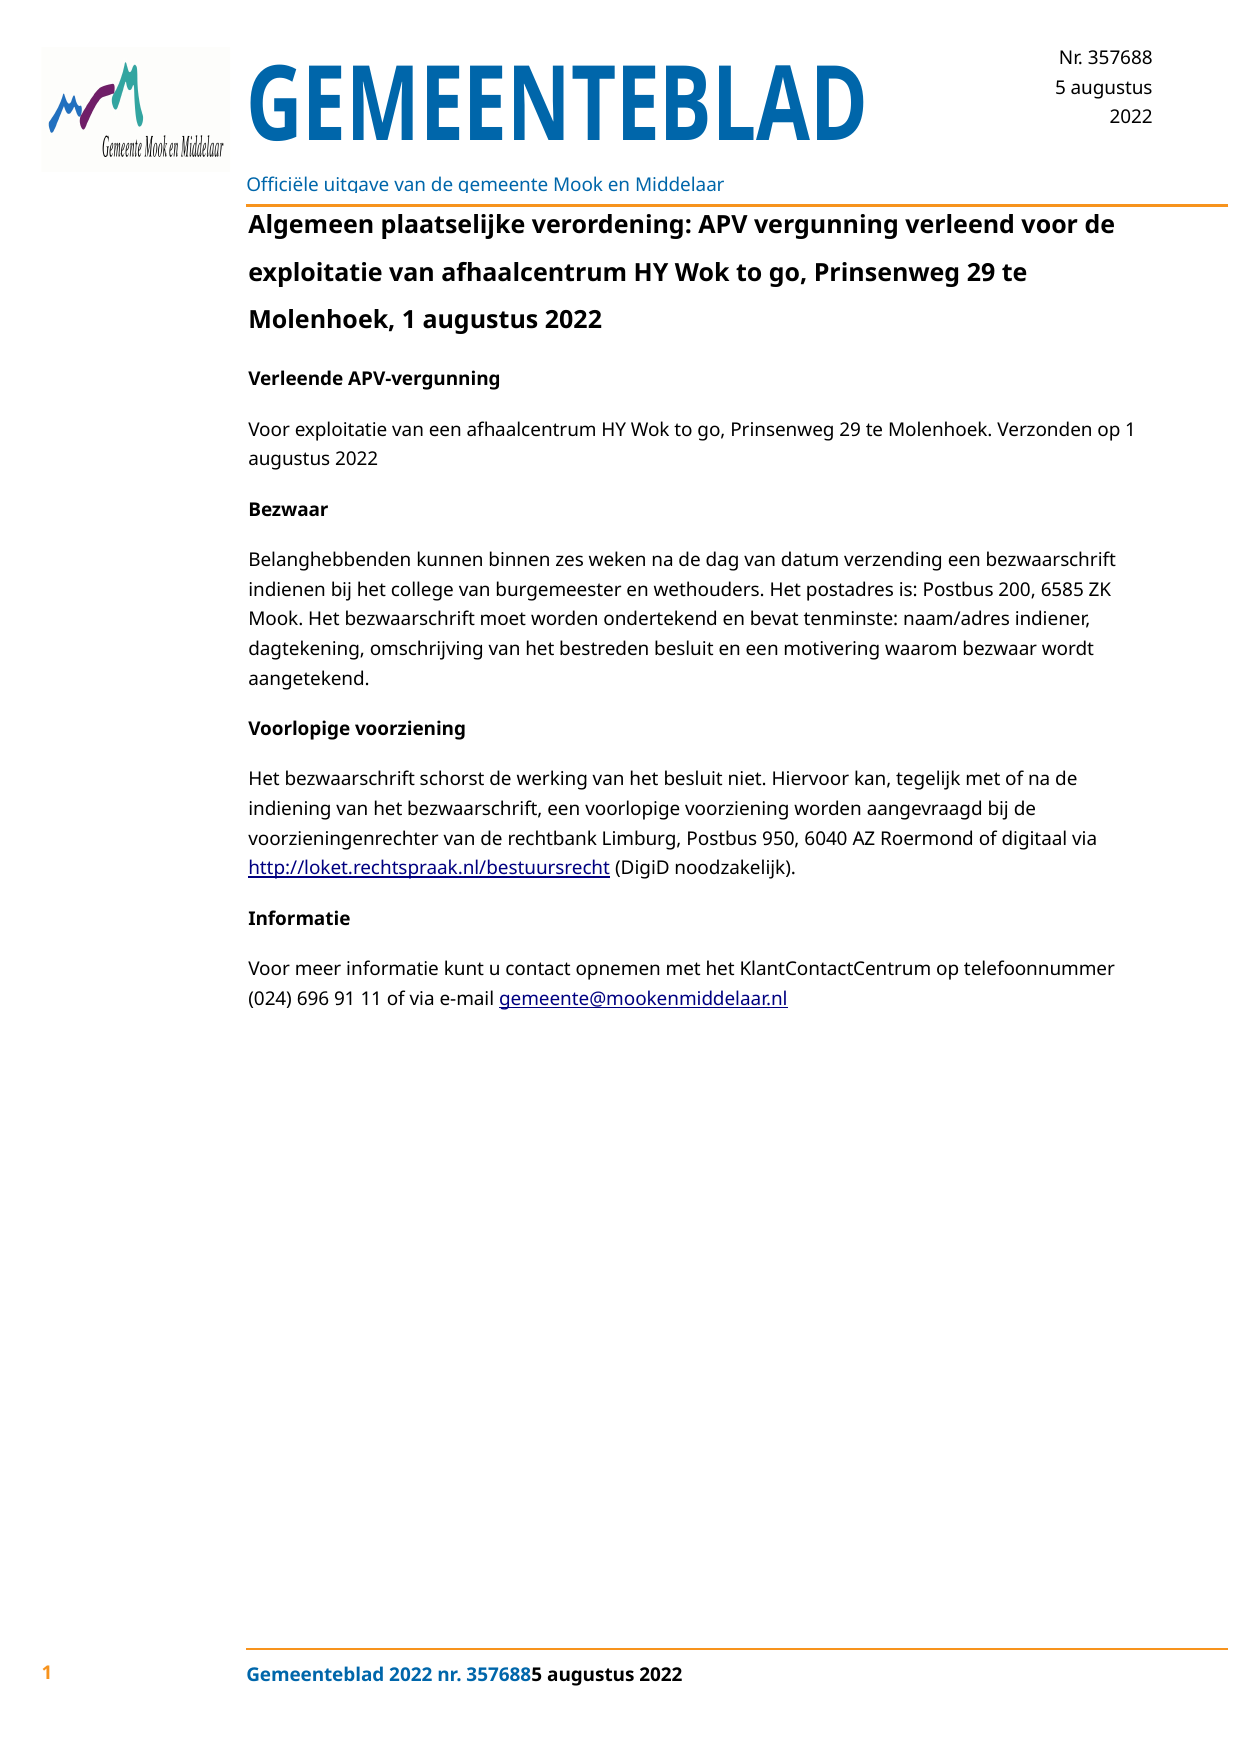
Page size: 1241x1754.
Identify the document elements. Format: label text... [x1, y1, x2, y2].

text Voorlopige voorziening [248, 715, 1152, 741]
text Bezwaar [248, 496, 1152, 522]
text Voor meer informatie kunt u contact opnemen met het KlantContactCentrum op telefoonnummer (024) 696 91 11 of via e-mail gemeente@mookenmiddelaar.nl [248, 955, 1152, 1010]
text Belanghebbenden kunnen binnen zes weken na de dag van datum verzending een bezwaarschrift indienen bij het college van burgemeester en wethouders. Het postadres is: Postbus 200, 6585 ZK Mook. Het bezwaarschrift moet worden ondertekend en bevat tenminste: naam/adres indiener, dagtekening, omschrijving van het bestreden besluit en een motivering waarom bezwaar wordt aangetekend. [248, 546, 1152, 690]
picture [41, 47, 231, 172]
text Het bezwaarschrift schorst de werking van het besluit niet. Hiervoor kan, tegelijk met of na de indiening van het bezwaarschrift, een voorlopige voorziening worden aangevraagd bij de voorzieningenrechter van de rechtbank Limburg, Postbus 950, 6040 AZ Roermond of digitaal via http://loket.rechtspraak.nl/bestuursrecht (DigiD noodzakelijk). [248, 766, 1152, 880]
text Algemeen plaatselijke verordening: APV vergunning verleend voor de exploitatie van afhaalcentrum HY Wok to go, Prinsenweg 29 te Molenhoek, 1 augustus 2022 [248, 207, 1152, 336]
text Informatie [248, 905, 1152, 930]
text Voor exploitatie van een afhaalcentrum HY Wok to go, Prinsenweg 29 te Molenhoek. Verzonden op 1 augustus 2022 [248, 416, 1152, 471]
text Verleende APV-vergunning [248, 366, 1152, 391]
